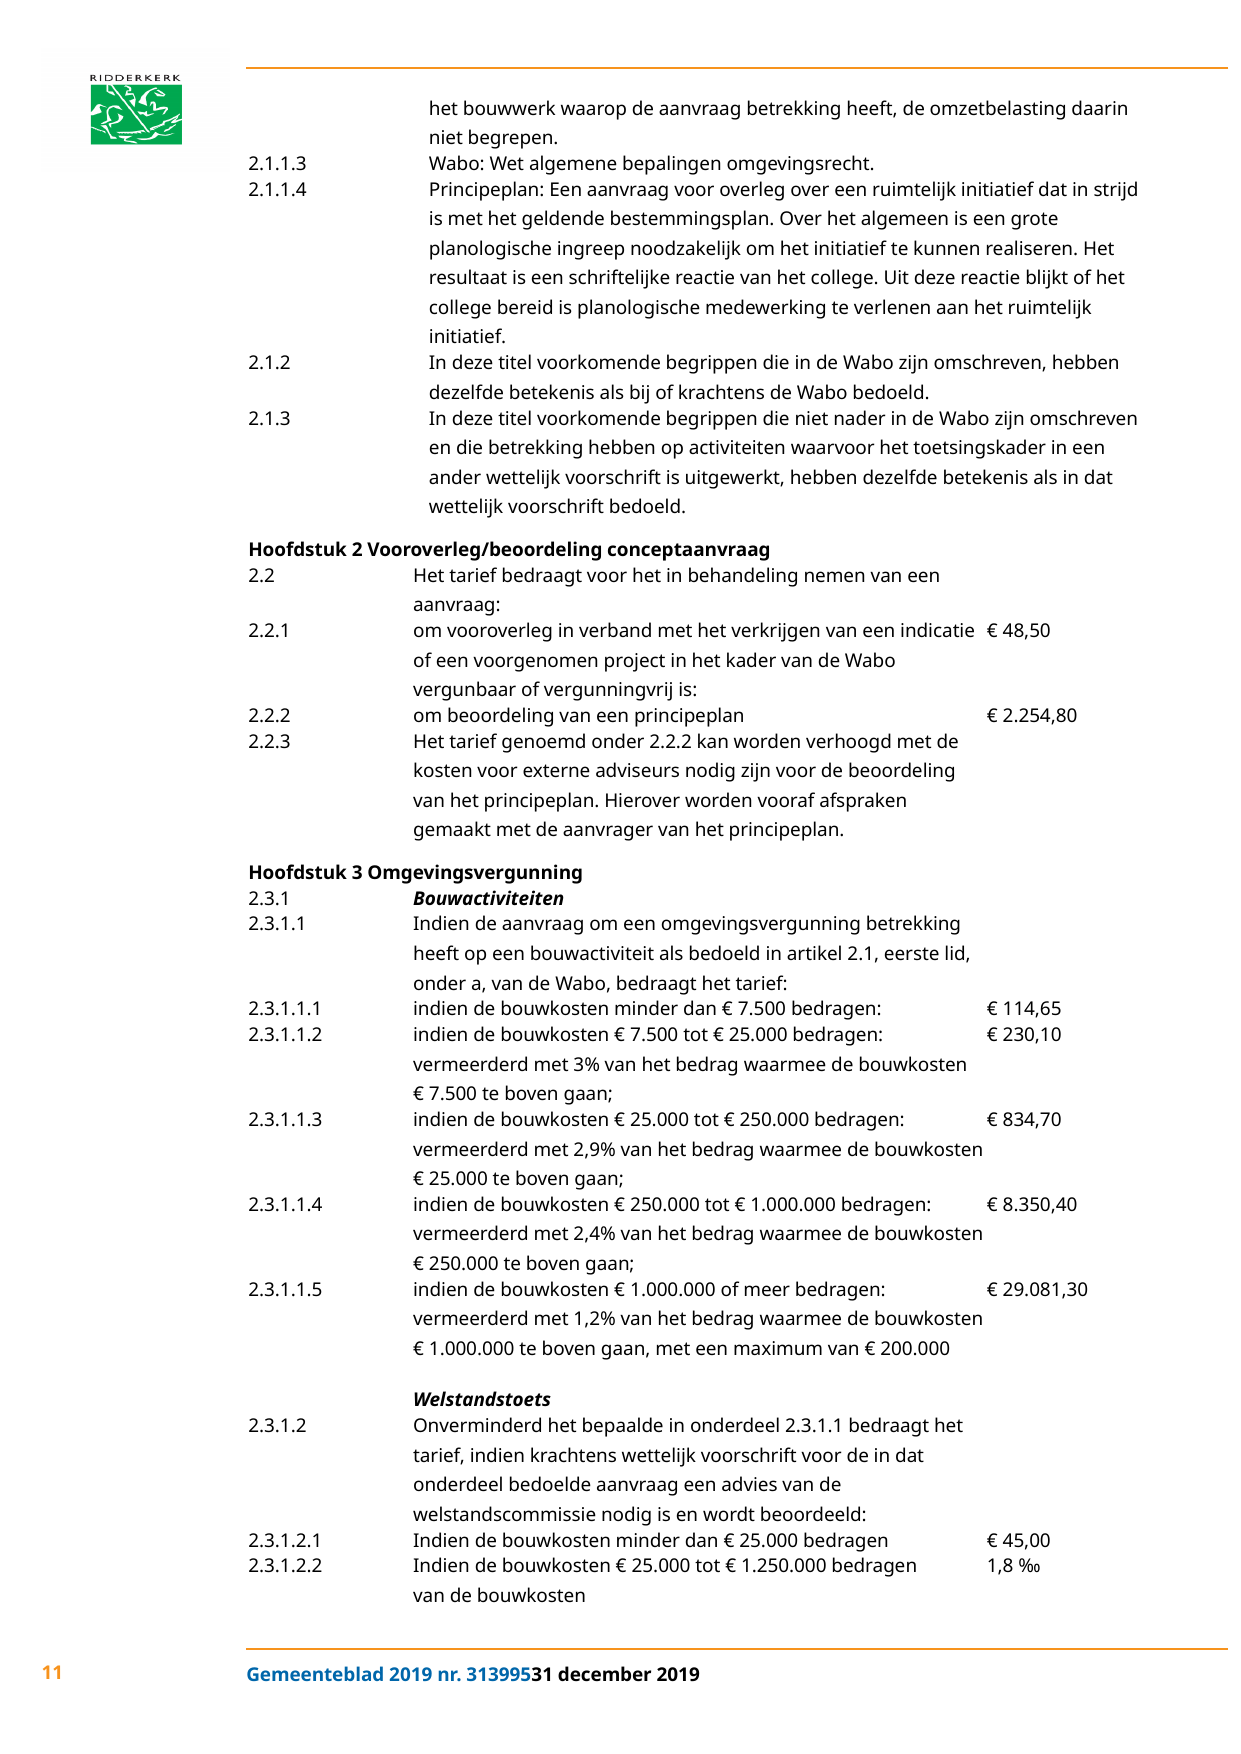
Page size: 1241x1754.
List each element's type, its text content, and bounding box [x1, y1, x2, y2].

table_cell indien de bouwkosten € 1.000.000 of meer bedragen: vermeerderd met 1,2% van het bedrag waarmee de bouwkosten € 1.000.000 te boven gaan, met een maximum van € 200.000 [413, 1276, 987, 1361]
picture [41, 47, 231, 172]
table_cell 2.1.1.3 [248, 150, 429, 176]
table_header [987, 562, 1152, 617]
table_cell [987, 728, 1152, 842]
table_cell € 834,70 [987, 1106, 1152, 1191]
table_cell [987, 1361, 1152, 1387]
table_cell 1,8 ‰ [987, 1553, 1152, 1608]
table_cell 2.3.1.1.1 [248, 996, 413, 1021]
table_cell In deze titel voorkomende begrippen die in de Wabo zijn omschreven, hebben dezelfde betekenis als bij of krachtens de Wabo bedoeld. [429, 350, 1152, 405]
table_cell 2.3.1.1 [248, 911, 413, 996]
table_cell [248, 95, 429, 150]
table_cell Welstandstoets [413, 1387, 987, 1412]
table_cell € 114,65 [987, 996, 1152, 1021]
table_header Bouwactiviteiten [413, 885, 987, 911]
table_cell [413, 1361, 987, 1387]
table_cell Principeplan: Een aanvraag voor overleg over een ruimtelijk initiatief dat in strijd is met het geldende bestemmingsplan. Over het algemeen is een grote planologische ingreep noodzakelijk om het initiatief te kunnen realiseren. Het resultaat is een schriftelijke reactie van het college. Uit deze reactie blijkt of het college bereid is planologische medewerking te verlenen aan het ruimtelijk initiatief. [429, 176, 1152, 349]
table_header [987, 885, 1152, 911]
table_cell Indien de aanvraag om een omgevingsvergunning betrekking heeft op een bouwactiviteit als bedoeld in artikel 2.1, eerste lid, onder a, van de Wabo, bedraagt het tarief: [413, 911, 987, 996]
table_cell [987, 1387, 1152, 1412]
table_cell [987, 911, 1152, 996]
table_cell indien de bouwkosten € 7.500 tot € 25.000 bedragen: vermeerderd met 3% van het bedrag waarmee de bouwkosten € 7.500 te boven gaan; [413, 1021, 987, 1106]
table_cell 2.1.2 [248, 350, 429, 405]
table_cell Indien de bouwkosten € 25.000 tot € 1.250.000 bedragen van de bouwkosten [413, 1553, 987, 1608]
table_cell om vooroverleg in verband met het verkrijgen van een indicatie of een voorgenomen project in het kader van de Wabo vergunbaar of vergunningvrij is: [413, 617, 987, 702]
table_cell 2.3.1.1.5 [248, 1276, 413, 1361]
table_cell indien de bouwkosten minder dan € 7.500 bedragen: [413, 996, 987, 1021]
table_cell het bouwwerk waarop de aanvraag betrekking heeft, de omzetbelasting daarin niet begrepen. [429, 95, 1152, 150]
table_cell 2.2.2 [248, 702, 413, 728]
table_header 2.2 [248, 562, 413, 617]
table_cell om beoordeling van een principeplan [413, 702, 987, 728]
table_cell 2.3.1.1.4 [248, 1191, 413, 1276]
table_cell 2.3.1.2.1 [248, 1527, 413, 1552]
table_cell 2.3.1.1.3 [248, 1106, 413, 1191]
table_header 2.3.1 [248, 885, 413, 911]
table_cell 2.2.3 [248, 728, 413, 842]
table_cell € 45,00 [987, 1527, 1152, 1552]
table_cell € 8.350,40 [987, 1191, 1152, 1276]
text Hoofdstuk 3 Omgevingsvergunning [248, 859, 1152, 885]
table_cell 2.3.1.1.2 [248, 1021, 413, 1106]
table_cell 2.3.1.2.2 [248, 1553, 413, 1608]
table_cell Wabo: Wet algemene bepalingen omgevingsrecht. [429, 150, 1152, 176]
table_cell Het tarief genoemd onder 2.2.2 kan worden verhoogd met de kosten voor externe adviseurs nodig zijn voor de beoordeling van het principeplan. Hierover worden vooraf afspraken gemaakt met de aanvrager van het principeplan. [413, 728, 987, 842]
table_cell 2.2.1 [248, 617, 413, 702]
table_cell € 29.081,30 [987, 1276, 1152, 1361]
table_cell Indien de bouwkosten minder dan € 25.000 bedragen [413, 1527, 987, 1552]
table_cell 2.1.3 [248, 405, 429, 519]
table_cell € 48,50 [987, 617, 1152, 702]
table_cell Onverminderd het bepaalde in onderdeel 2.3.1.1 bedraagt het tarief, indien krachtens wettelijk voorschrift voor de in dat onderdeel bedoelde aanvraag een advies van de welstandscommissie nodig is en wordt beoordeeld: [413, 1412, 987, 1527]
table_cell indien de bouwkosten € 25.000 tot € 250.000 bedragen: vermeerderd met 2,9% van het bedrag waarmee de bouwkosten € 25.000 te boven gaan; [413, 1106, 987, 1191]
table_cell indien de bouwkosten € 250.000 tot € 1.000.000 bedragen: vermeerderd met 2,4% van het bedrag waarmee de bouwkosten € 250.000 te boven gaan; [413, 1191, 987, 1276]
table_cell In deze titel voorkomende begrippen die niet nader in de Wabo zijn omschreven en die betrekking hebben op activiteiten waarvoor het toetsingskader in een ander wettelijk voorschrift is uitgewerkt, hebben dezelfde betekenis als in dat wettelijk voorschrift bedoeld. [429, 405, 1152, 519]
table_cell 2.1.1.4 [248, 176, 429, 349]
table_cell 2.3.1.2 [248, 1412, 413, 1527]
table_cell € 230,10 [987, 1021, 1152, 1106]
table_cell [987, 1412, 1152, 1527]
table_cell € 2.254,80 [987, 702, 1152, 728]
table_header Het tarief bedraagt voor het in behandeling nemen van een aanvraag: [413, 562, 987, 617]
table_cell [248, 1387, 413, 1412]
text Hoofdstuk 2 Vooroverleg/beoordeling conceptaanvraag [248, 536, 1152, 562]
table_cell [248, 1361, 413, 1387]
